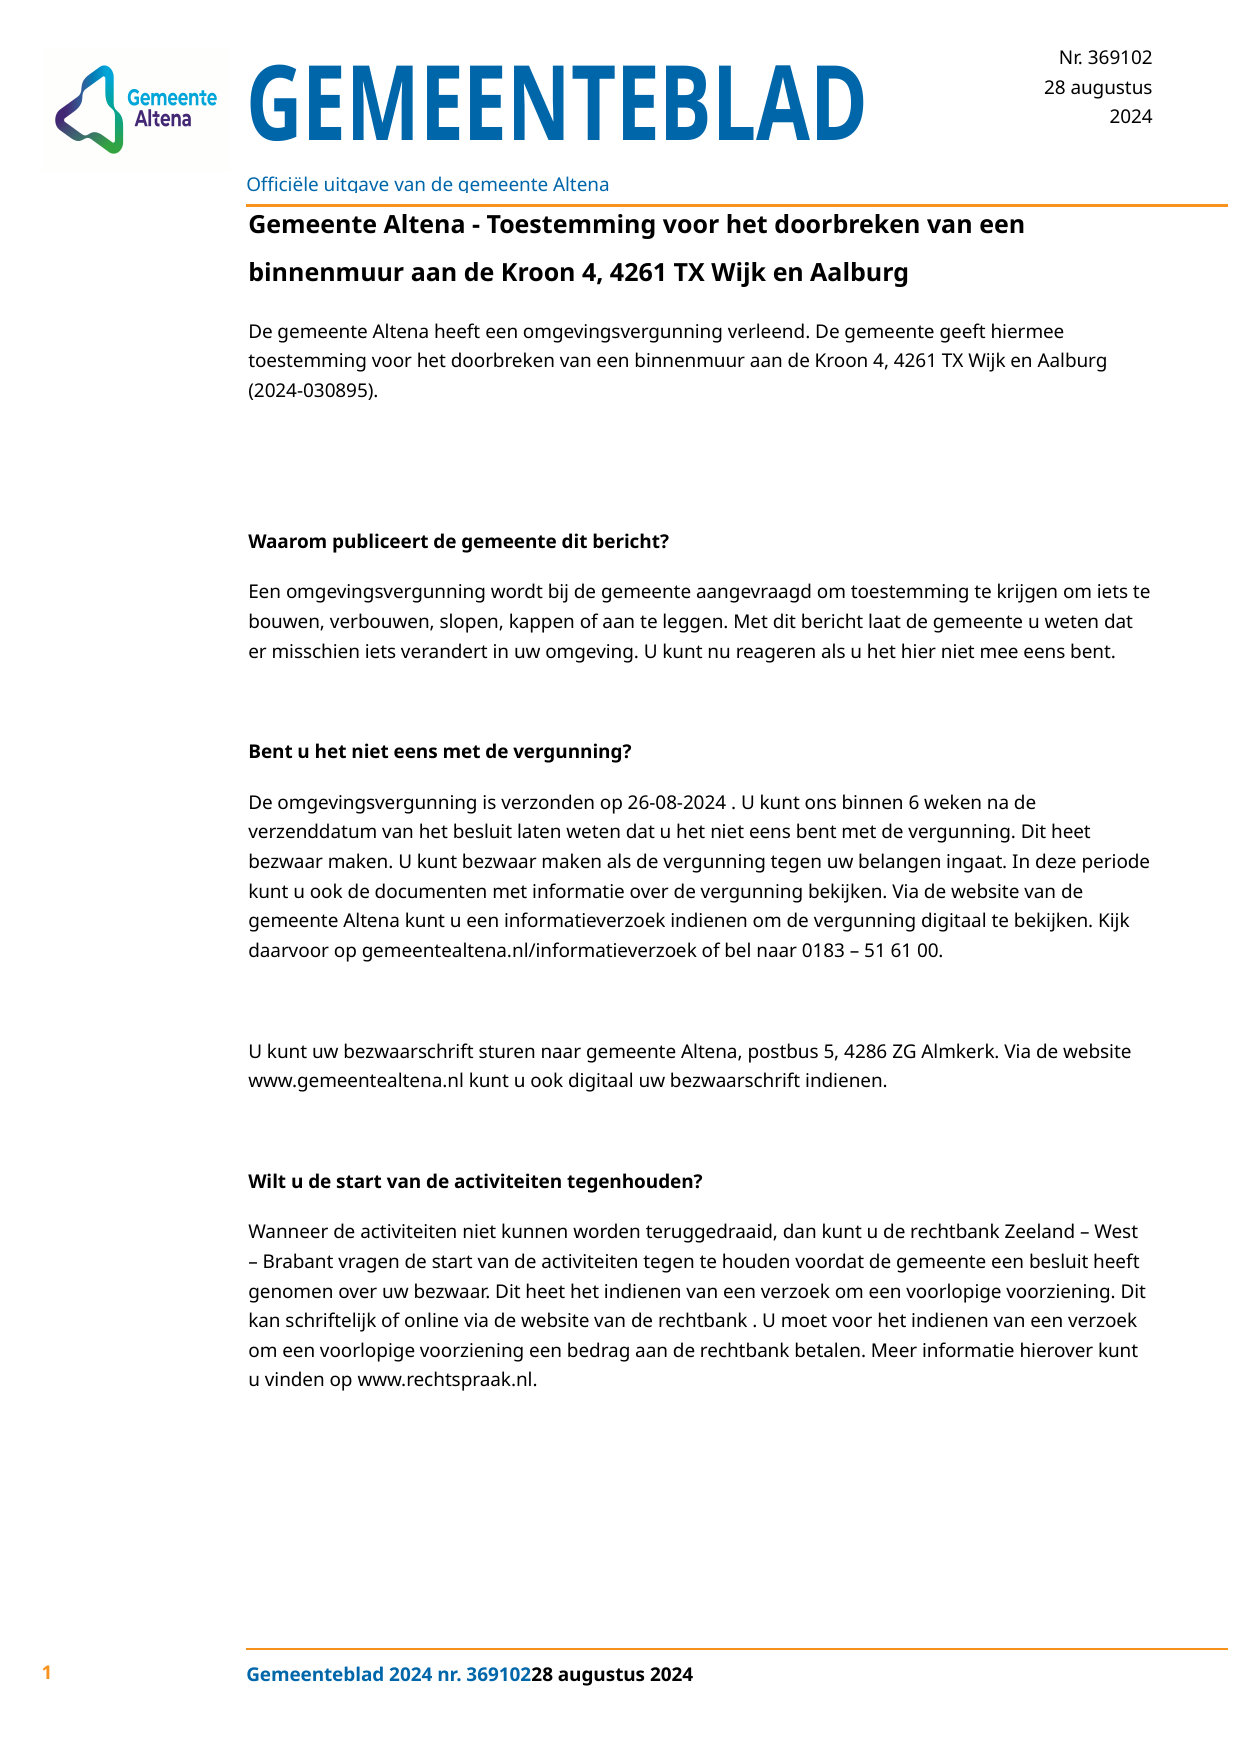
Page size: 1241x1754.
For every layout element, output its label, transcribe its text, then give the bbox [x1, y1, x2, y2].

text U kunt uw bezwaarschrift sturen naar gemeente Altena, postbus 5, 4286 ZG Almkerk. Via de website www.gemeentealtena.nl kunt u ook digitaal uw bezwaarschrift indienen. [248, 1038, 1152, 1093]
text Wanneer de activiteiten niet kunnen worden teruggedraaid, dan kunt u de rechtbank Zeeland – West – Brabant vragen de start van de activiteiten tegen te houden voordat de gemeente een besluit heeft genomen over uw bezwaar. Dit heet het indienen van een verzoek om een voorlopige voorziening. Dit kan schriftelijk of online via de website van de rechtbank . U moet voor het indienen van een verzoek om een voorlopige voorziening een bedrag aan de rechtbank betalen. Meer informatie hierover kunt u vinden op www.rechtspraak.nl. [248, 1219, 1152, 1392]
text De omgevingsvergunning is verzonden op 26-08-2024 . U kunt ons binnen 6 weken na de verzenddatum van het besluit laten weten dat u het niet eens bent met de vergunning. Dit heet bezwaar maken. U kunt bezwaar maken als de vergunning tegen uw belangen ingaat. In deze periode kunt u ook de documenten met informatie over de vergunning bekijken. Via de website van de gemeente Altena kunt u een informatieverzoek indienen om de vergunning digitaal te bekijken. Kijk daarvoor op gemeentealtena.nl/informatieverzoek of bel naar 0183 – 51 61 00. [248, 789, 1152, 963]
text Een omgevingsvergunning wordt bij de gemeente aangevraagd om toestemming te krijgen om iets te bouwen, verbouwen, slopen, kappen of aan te leggen. Met dit bericht laat de gemeente u weten dat er misschien iets verandert in uw omgeving. U kunt nu reageren als u het hier niet mee eens bent. [248, 579, 1152, 664]
text Waarom publiceert de gemeente dit bericht? [248, 528, 1152, 554]
text Bent u het niet eens met de vergunning? [248, 739, 1152, 764]
text Wilt u de start van de activiteiten tegenhouden? [248, 1168, 1152, 1194]
text Gemeente Altena - Toestemming voor het doorbreken van een binnenmuur aan de Kroon 4, 4261 TX Wijk en Aalburg [248, 207, 1152, 288]
picture [41, 47, 231, 172]
text De gemeente Altena heeft een omgevingsvergunning verleend. De gemeente geeft hiermee toestemming voor het doorbreken van een binnenmuur aan de Kroon 4, 4261 TX Wijk en Aalburg (2024-030895). [248, 318, 1152, 403]
